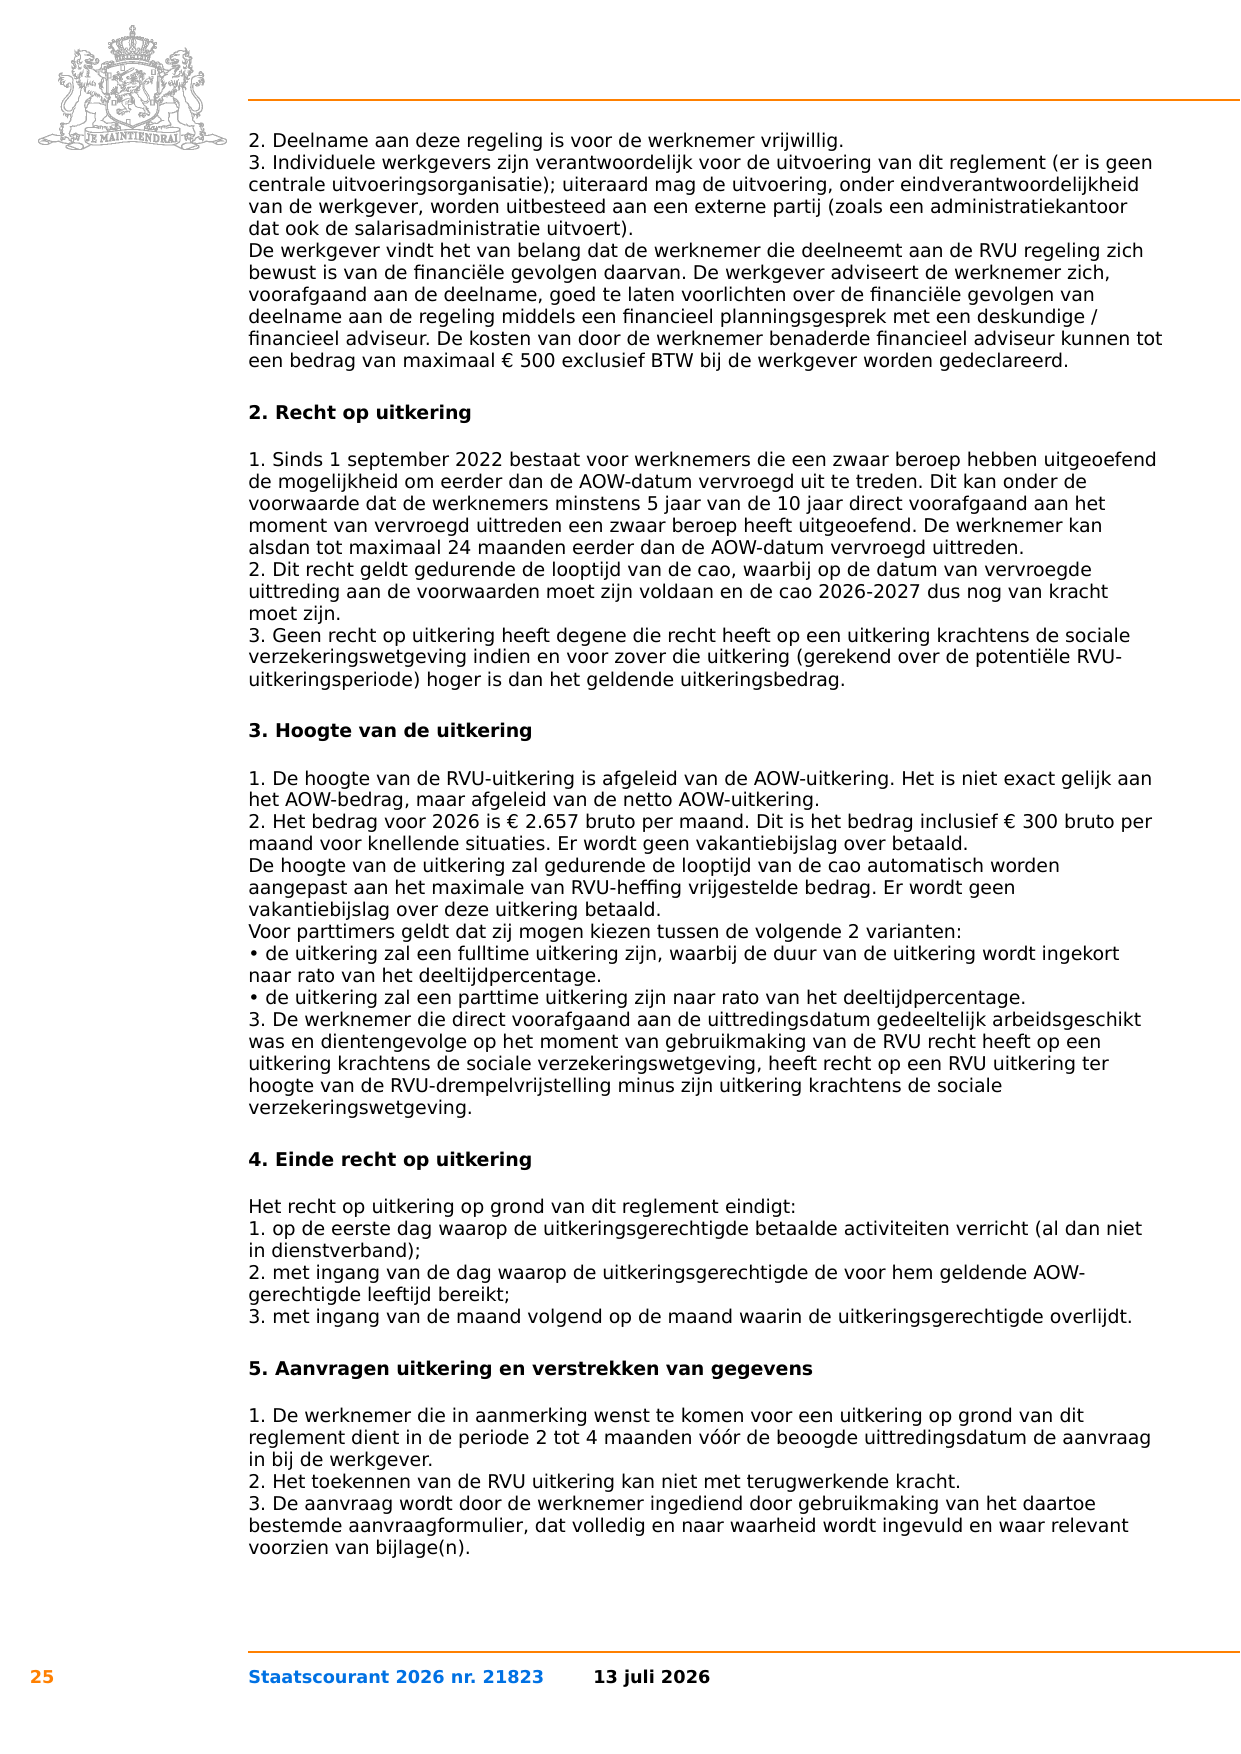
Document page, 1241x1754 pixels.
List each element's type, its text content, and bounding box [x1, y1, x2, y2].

subtitle 3. Hoogte van de uitkering [248, 720, 1163, 742]
text De werkgever vindt het van belang dat de werknemer die deelneemt aan de RVU regeling zich bewust is van de financiële gevolgen daarvan. De werkgever adviseert de werknemer zich, voorafgaand aan de deelname, goed te laten voorlichten over de financiële gevolgen van deelname aan de regeling middels een financieel planningsgesprek met een deskundige / financieel adviseur. De kosten van door de werknemer benaderde financieel adviseur kunnen tot een bedrag van maximaal € 500 exclusief BTW bij de werkgever worden gedeclareerd. [248, 240, 1163, 372]
text Het recht op uitkering op grond van dit reglement eindigt: [248, 1196, 1163, 1218]
text 3. Individuele werkgevers zijn verantwoordelijk voor de uitvoering van dit reglement (er is geen centrale uitvoerings­organisatie); uiteraard mag de uitvoering, onder eind­verantwoordelijkheid van de werkgever, worden uitbesteed aan een externe partij (zoals een administratiekantoor dat ook de salarisadministratie uitvoert). [248, 152, 1163, 240]
text 1. De werknemer die in aanmerking wenst te komen voor een uitkering op grond van dit reglement dient in de periode 2 tot 4 maanden vóór de beoogde uittredingsdatum de aanvraag in bij de werkgever. [248, 1405, 1163, 1471]
text 2. Deelname aan deze regeling is voor de werknemer vrijwillig. [248, 130, 1163, 152]
text 3. Geen recht op uitkering heeft degene die recht heeft op een uitkering krachtens de sociale verzekeringswetgeving indien en voor zover die uitkering (gerekend over de potentiële RVU-uitkeringsperiode) hoger is dan het geldende uitkeringsbedrag. [248, 624, 1163, 690]
text 3. De aanvraag wordt door de werknemer ingediend door gebruikmaking van het daartoe bestemde aanvraagformulier, dat volledig en naar waarheid wordt ingevuld en waar relevant voorzien van bijlage(n). [248, 1493, 1163, 1559]
subtitle 4. Einde recht op uitkering [248, 1149, 1163, 1171]
text 2. Dit recht geldt gedurende de looptijd van de cao, waarbij op de datum van vervroegde uittreding aan de voorwaarden moet zijn voldaan en de cao 2026-2027 dus nog van kracht moet zijn. [248, 558, 1163, 624]
text 2. Het toekennen van de RVU uitkering kan niet met terugwerkende kracht. [248, 1471, 1163, 1493]
text 3. met ingang van de maand volgend op de maand waarin de uitkeringsgerechtigde overlijdt. [248, 1306, 1163, 1328]
text 2. Het bedrag voor 2026 is € 2.657 bruto per maand. Dit is het bedrag inclusief € 300 bruto per maand voor knellende situaties. Er wordt geen vakantiebijslag over betaald. [248, 811, 1163, 855]
subtitle 5. Aanvragen uitkering en verstrekken van gegevens [248, 1358, 1163, 1380]
text 1. op de eerste dag waarop de uitkeringsgerechtigde betaalde activiteiten verricht (al dan niet in dienstverband); [248, 1218, 1163, 1262]
subtitle 2. Recht op uitkering [248, 402, 1163, 424]
text • de uitkering zal een fulltime uitkering zijn, waarbij de duur van de uitkering wordt ingekort naar rato van het deeltijdpercentage. [248, 943, 1163, 987]
picture [38, 25, 227, 150]
text 1. Sinds 1 september 2022 bestaat voor werknemers die een zwaar beroep hebben uitgeoefend de mogelijkheid om eerder dan de AOW-datum vervroegd uit te treden. Dit kan onder de voorwaarde dat de werknemers minstens 5 jaar van de 10 jaar direct voorafgaand aan het moment van vervroegd uittreden een zwaar beroep heeft uitgeoefend. De werknemer kan alsdan tot maximaal 24 maanden eerder dan de AOW-datum vervroegd uittreden. [248, 449, 1163, 558]
text Voor parttimers geldt dat zij mogen kiezen tussen de volgende 2 varianten: [248, 921, 1163, 943]
text De hoogte van de uitkering zal gedurende de looptijd van de cao automatisch worden aangepast aan het maximale van RVU-heffing vrijgestelde bedrag. Er wordt geen vakantiebijslag over deze uitkering betaald. [248, 855, 1163, 921]
text • de uitkering zal een parttime uitkering zijn naar rato van het deeltijdpercentage. [248, 987, 1163, 1009]
text 3. De werknemer die direct voorafgaand aan de uittredings­datum gedeeltelijk arbeidsgeschikt was en dientengevolge op het moment van gebruikmaking van de RVU recht heeft op een uitkering krachtens de sociale verzekeringswetgeving, heeft recht op een RVU uitkering ter hoogte van de RVU-drempelvrijstelling minus zijn uitkering krachtens de sociale verzekeringswetgeving. [248, 1009, 1163, 1119]
text 2. met ingang van de dag waarop de uitkeringsgerechtigde de voor hem geldende AOW-gerechtigde leeftijd bereikt; [248, 1262, 1163, 1306]
text 1. De hoogte van de RVU-uitkering is afgeleid van de AOW-uitkering. Het is niet exact gelijk aan het AOW-bedrag, maar afgeleid van de netto AOW-uitkering. [248, 767, 1163, 811]
